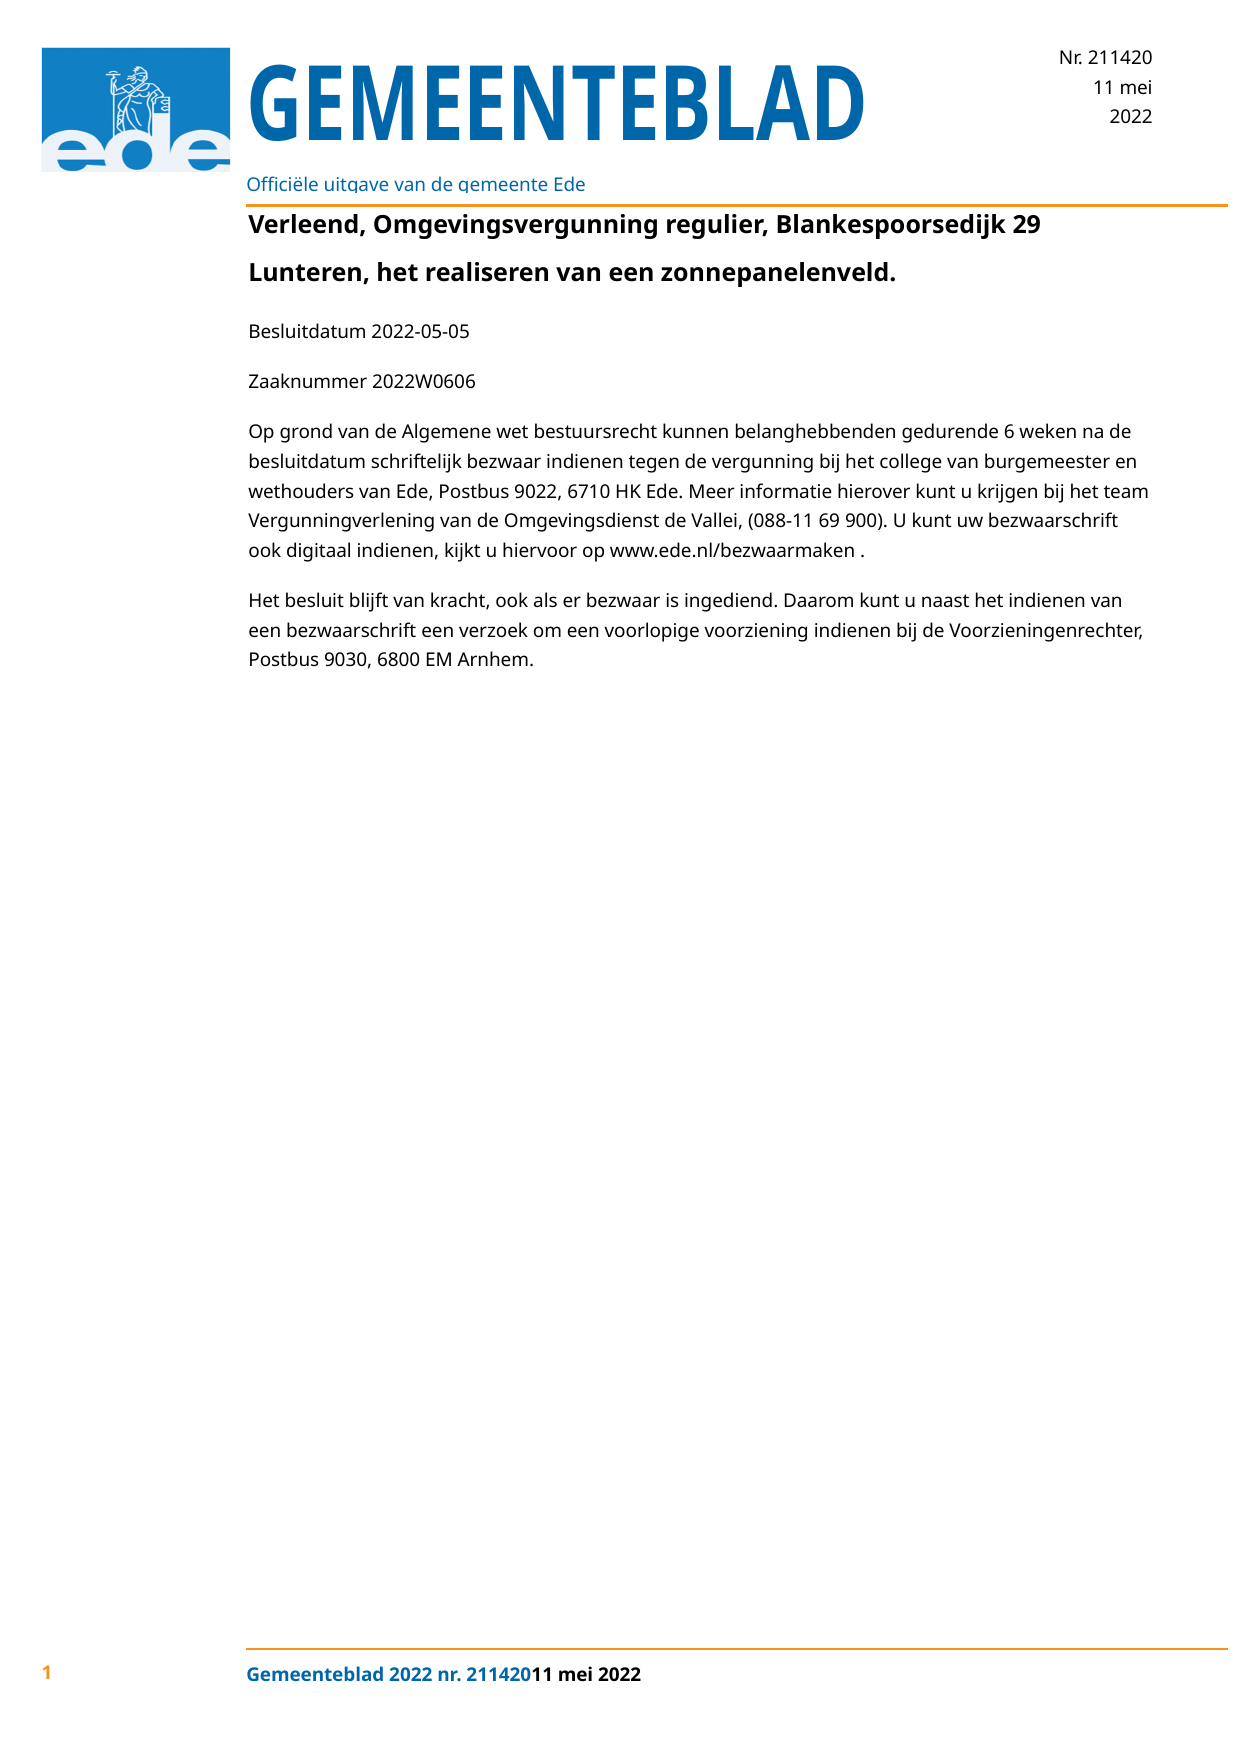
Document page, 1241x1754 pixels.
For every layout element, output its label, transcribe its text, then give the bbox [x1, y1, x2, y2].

text Zaaknummer 2022W0606 [248, 368, 1152, 394]
picture [41, 47, 231, 172]
text Verleend, Omgevingsvergunning regulier, Blankespoorsedijk 29 Lunteren, het realiseren van een zonnepanelenveld. [248, 207, 1152, 288]
text Het besluit blijft van kracht, ook als er bezwaar is ingediend. Daarom kunt u naast het indienen van een bezwaarschrift een verzoek om een voorlopige voorziening indienen bij de Voorzieningenrechter, Postbus 9030, 6800 EM Arnhem. [248, 587, 1152, 672]
text Besluitdatum 2022-05-05 [248, 318, 1152, 344]
text Op grond van de Algemene wet bestuursrecht kunnen belanghebbenden gedurende 6 weken na de besluitdatum schriftelijk bezwaar indienen tegen de vergunning bij het college van burgemeester en wethouders van Ede, Postbus 9022, 6710 HK Ede. Meer informatie hierover kunt u krijgen bij het team Vergunningverlening van de Omgevingsdienst de Vallei, (088-11 69 900). U kunt uw bezwaarschrift ook digitaal indienen, kijkt u hiervoor op www.ede.nl/bezwaarmaken . [248, 419, 1152, 563]
